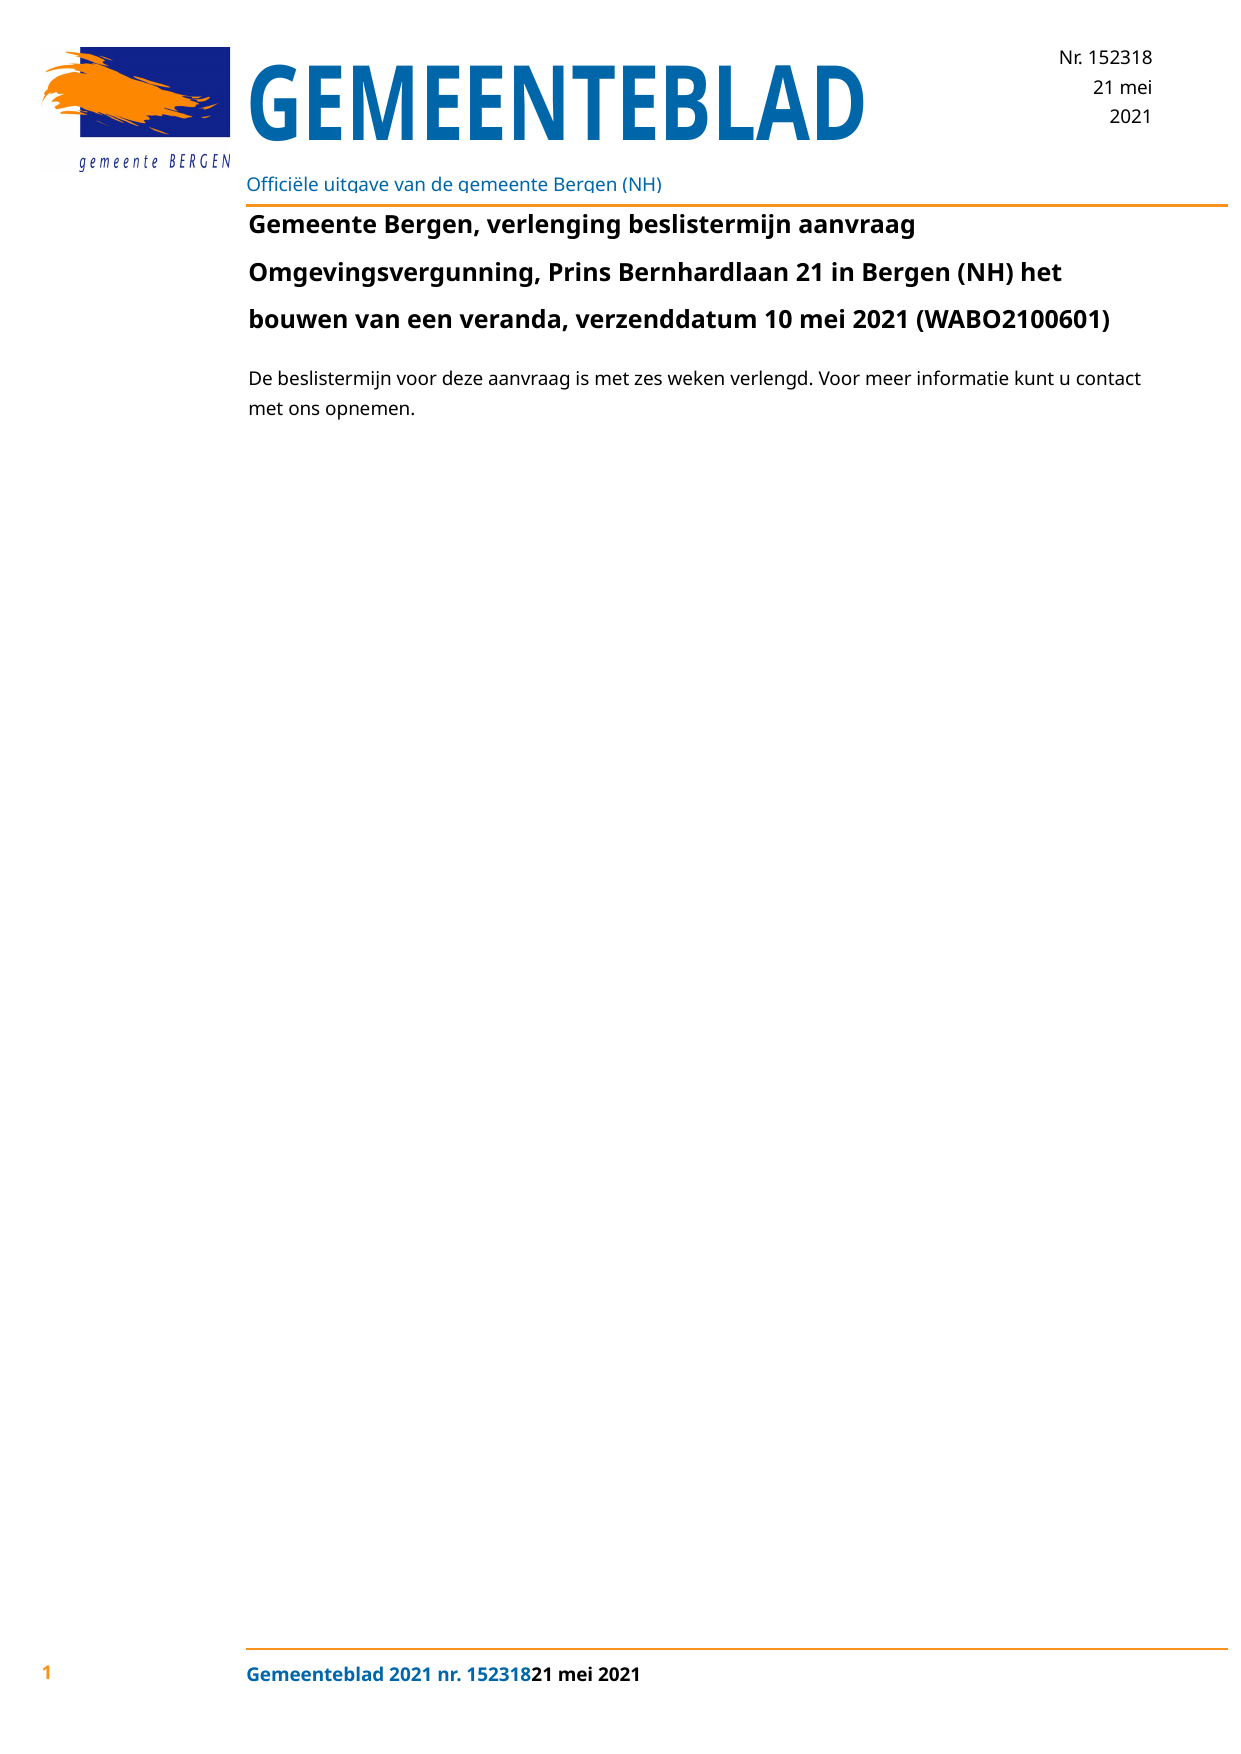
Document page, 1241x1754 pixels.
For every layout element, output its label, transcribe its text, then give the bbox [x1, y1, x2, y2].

picture [41, 47, 231, 172]
text Gemeente Bergen, verlenging beslistermijn aanvraag Omgevingsvergunning, Prins Bernhardlaan 21 in Bergen (NH) het bouwen van een veranda, verzenddatum 10 mei 2021 (WABO2100601) [248, 207, 1152, 336]
text De beslistermijn voor deze aanvraag is met zes weken verlengd. Voor meer informatie kunt u contact met ons opnemen. [248, 366, 1152, 421]
